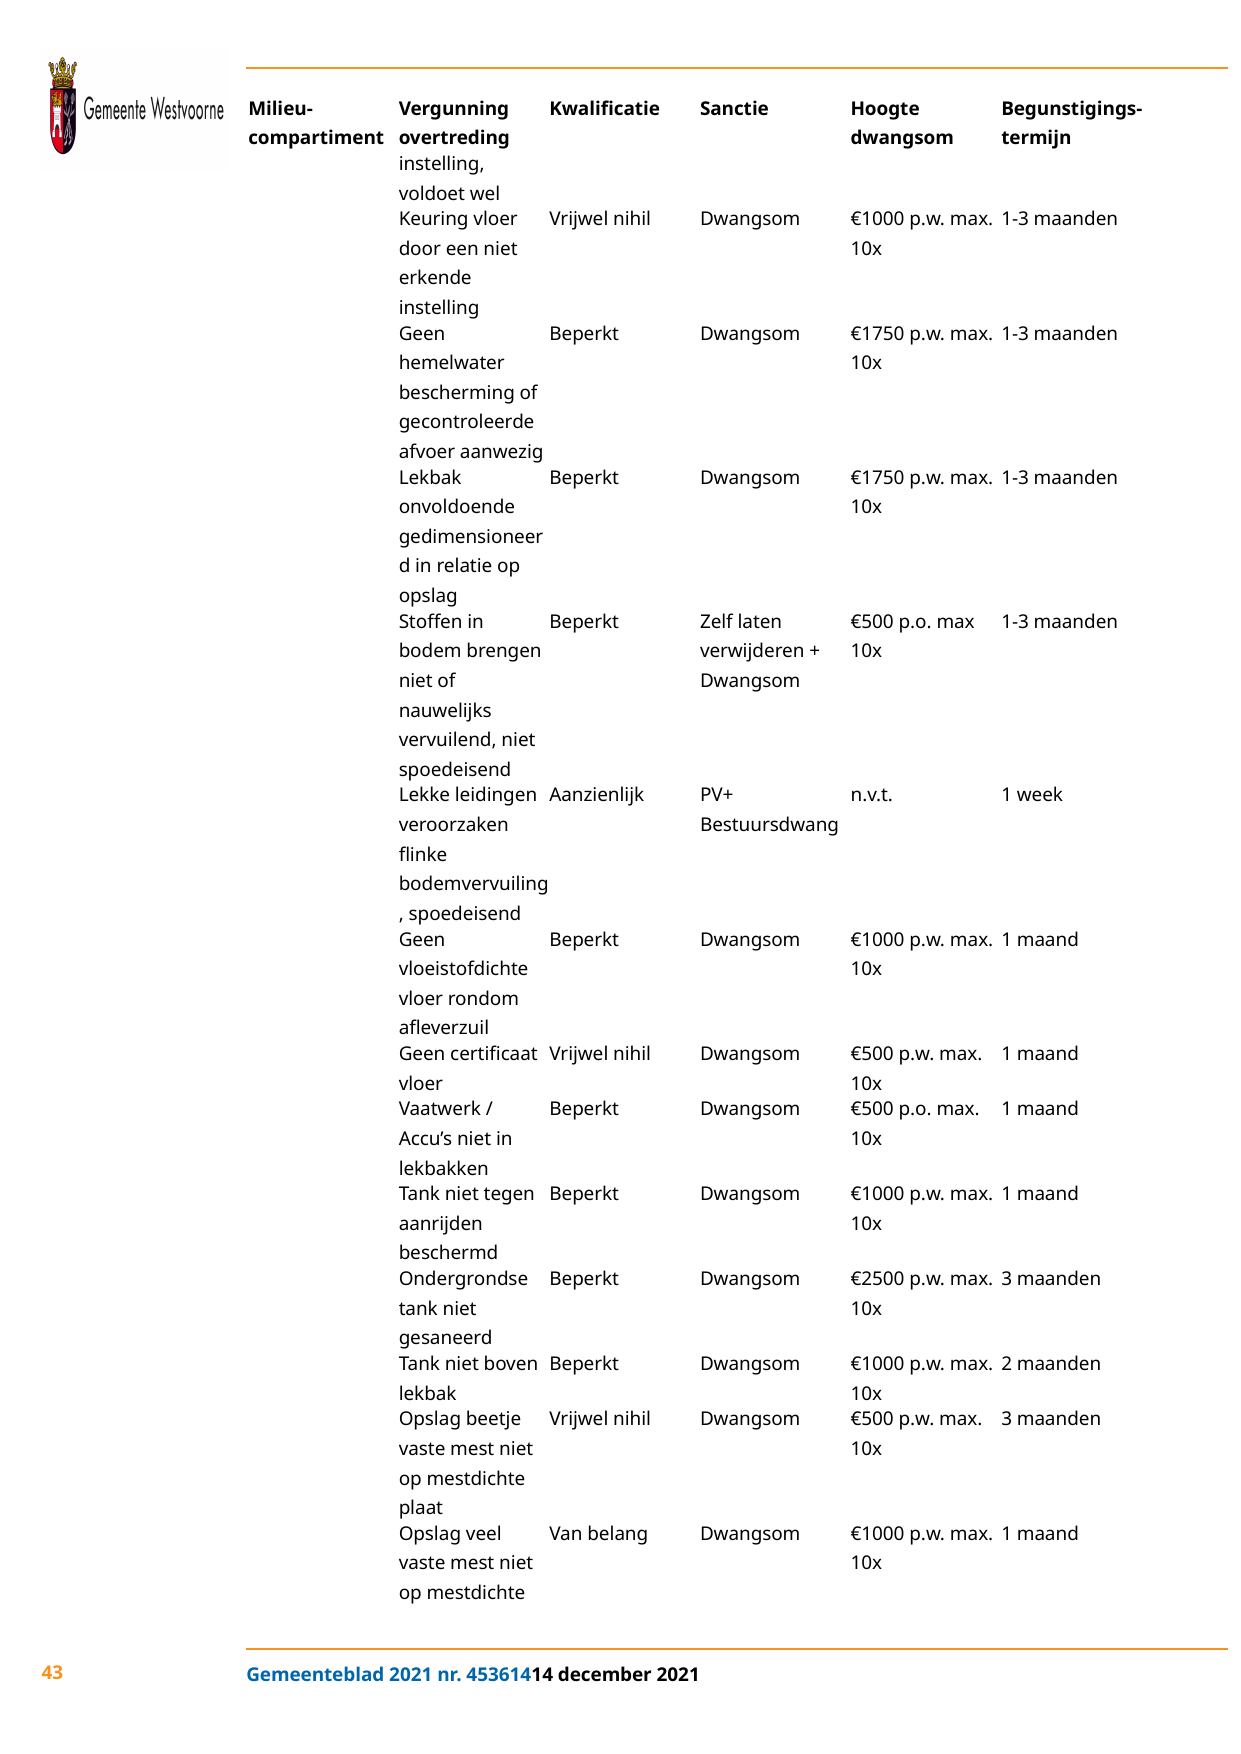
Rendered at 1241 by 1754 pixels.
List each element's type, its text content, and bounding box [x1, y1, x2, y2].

table_cell Dwangsom [700, 1520, 850, 1605]
table_cell Zelf laten verwijderen + Dwangsom [700, 608, 850, 782]
table_cell Vrijwel nihil [549, 205, 700, 320]
table_cell Dwangsom [700, 320, 850, 464]
table_cell 1 maand [1001, 1520, 1152, 1605]
table_cell Beperkt [549, 1350, 700, 1406]
table_cell Van belang [549, 1520, 700, 1605]
table_cell €1000 p.w. max. 10x [850, 1180, 1001, 1265]
table_cell 3 maanden [1001, 1406, 1152, 1520]
table_cell Opslag beetje vaste mest niet op mestdichte plaat [399, 1406, 549, 1520]
table_cell Vaatwerk / Accu’s niet in lekbakken [399, 1096, 549, 1180]
table_cell €500 p.w. max. 10x [850, 1040, 1001, 1096]
table_header Milieu-compartiment [248, 95, 398, 150]
table_cell Geen certificaat vloer [399, 1040, 549, 1096]
table_cell Beperkt [549, 1180, 700, 1265]
table_cell [850, 150, 1001, 205]
table_cell 1 maand [1001, 1040, 1152, 1096]
table_cell 1 maand [1001, 1180, 1152, 1265]
table_cell Dwangsom [700, 1096, 850, 1180]
table_cell €500 p.o. max. 10x [850, 1096, 1001, 1180]
table_cell Beperkt [549, 1265, 700, 1350]
table_cell [549, 150, 700, 205]
table_cell Tank niet boven lekbak [399, 1350, 549, 1406]
table_cell Beperkt [549, 320, 700, 464]
table_cell 1-3 maanden [1001, 205, 1152, 320]
table_cell Dwangsom [700, 1350, 850, 1406]
table_header Sanctie [700, 95, 850, 150]
table_cell €2500 p.w. max. 10x [850, 1265, 1001, 1350]
table_header Vergunning overtreding [399, 95, 549, 150]
table_cell [248, 150, 398, 1605]
table_cell Geen hemelwater bescherming of gecontroleerde afvoer aanwezig [399, 320, 549, 464]
table_cell Dwangsom [700, 1406, 850, 1520]
table_cell Ondergrondse tank niet gesaneerd [399, 1265, 549, 1350]
table_cell Lekbak onvoldoende gedimensioneerd in relatie op opslag [399, 464, 549, 608]
table_cell Opslag veel vaste mest niet op mestdichte [399, 1520, 549, 1605]
table_cell [1001, 150, 1152, 205]
table_cell Dwangsom [700, 1040, 850, 1096]
table_cell €1000 p.w. max. 10x [850, 205, 1001, 320]
table_cell 1-3 maanden [1001, 608, 1152, 782]
table_cell €500 p.w. max. 10x [850, 1406, 1001, 1520]
table_cell n.v.t. [850, 782, 1001, 926]
table_header Kwalificatie [549, 95, 700, 150]
table_cell [700, 150, 850, 205]
table_cell €500 p.o. max 10x [850, 608, 1001, 782]
table_cell 1-3 maanden [1001, 320, 1152, 464]
table_cell Stoffen in bodem brengen niet of nauwelijks vervuilend, niet spoedeisend [399, 608, 549, 782]
table_cell 1 maand [1001, 926, 1152, 1040]
table_cell Dwangsom [700, 464, 850, 608]
table_header Hoogte dwangsom [850, 95, 1001, 150]
table_cell €1000 p.w. max. 10x [850, 1350, 1001, 1406]
table_cell Geen vloeistofdichte vloer rondom afleverzuil [399, 926, 549, 1040]
table_cell Vrijwel nihil [549, 1040, 700, 1096]
table_cell instelling, voldoet wel [399, 150, 549, 205]
table_cell PV+ Bestuursdwang [700, 782, 850, 926]
table_cell Dwangsom [700, 926, 850, 1040]
table_cell Beperkt [549, 608, 700, 782]
table_cell Beperkt [549, 1096, 700, 1180]
table_cell Dwangsom [700, 1180, 850, 1265]
table_cell €1750 p.w. max. 10x [850, 464, 1001, 608]
table_cell Tank niet tegen aanrijden beschermd [399, 1180, 549, 1265]
table_cell 1-3 maanden [1001, 464, 1152, 608]
picture [41, 47, 231, 172]
table_header Begunstigings-termijn [1001, 95, 1152, 150]
table_cell Dwangsom [700, 205, 850, 320]
table_cell €1000 p.w. max. 10x [850, 926, 1001, 1040]
table_cell 1 week [1001, 782, 1152, 926]
table_cell Lekke leidingen veroorzaken flinke bodemvervuiling, spoedeisend [399, 782, 549, 926]
table_cell Aanzienlijk [549, 782, 700, 926]
table_cell Dwangsom [700, 1265, 850, 1350]
table_cell Beperkt [549, 464, 700, 608]
table_cell Beperkt [549, 926, 700, 1040]
table_cell Keuring vloer door een niet erkende instelling [399, 205, 549, 320]
table_cell 2 maanden [1001, 1350, 1152, 1406]
table_cell €1750 p.w. max. 10x [850, 320, 1001, 464]
table_cell €1000 p.w. max. 10x [850, 1520, 1001, 1605]
table_cell Vrijwel nihil [549, 1406, 700, 1520]
table_cell 3 maanden [1001, 1265, 1152, 1350]
table_cell 1 maand [1001, 1096, 1152, 1180]
